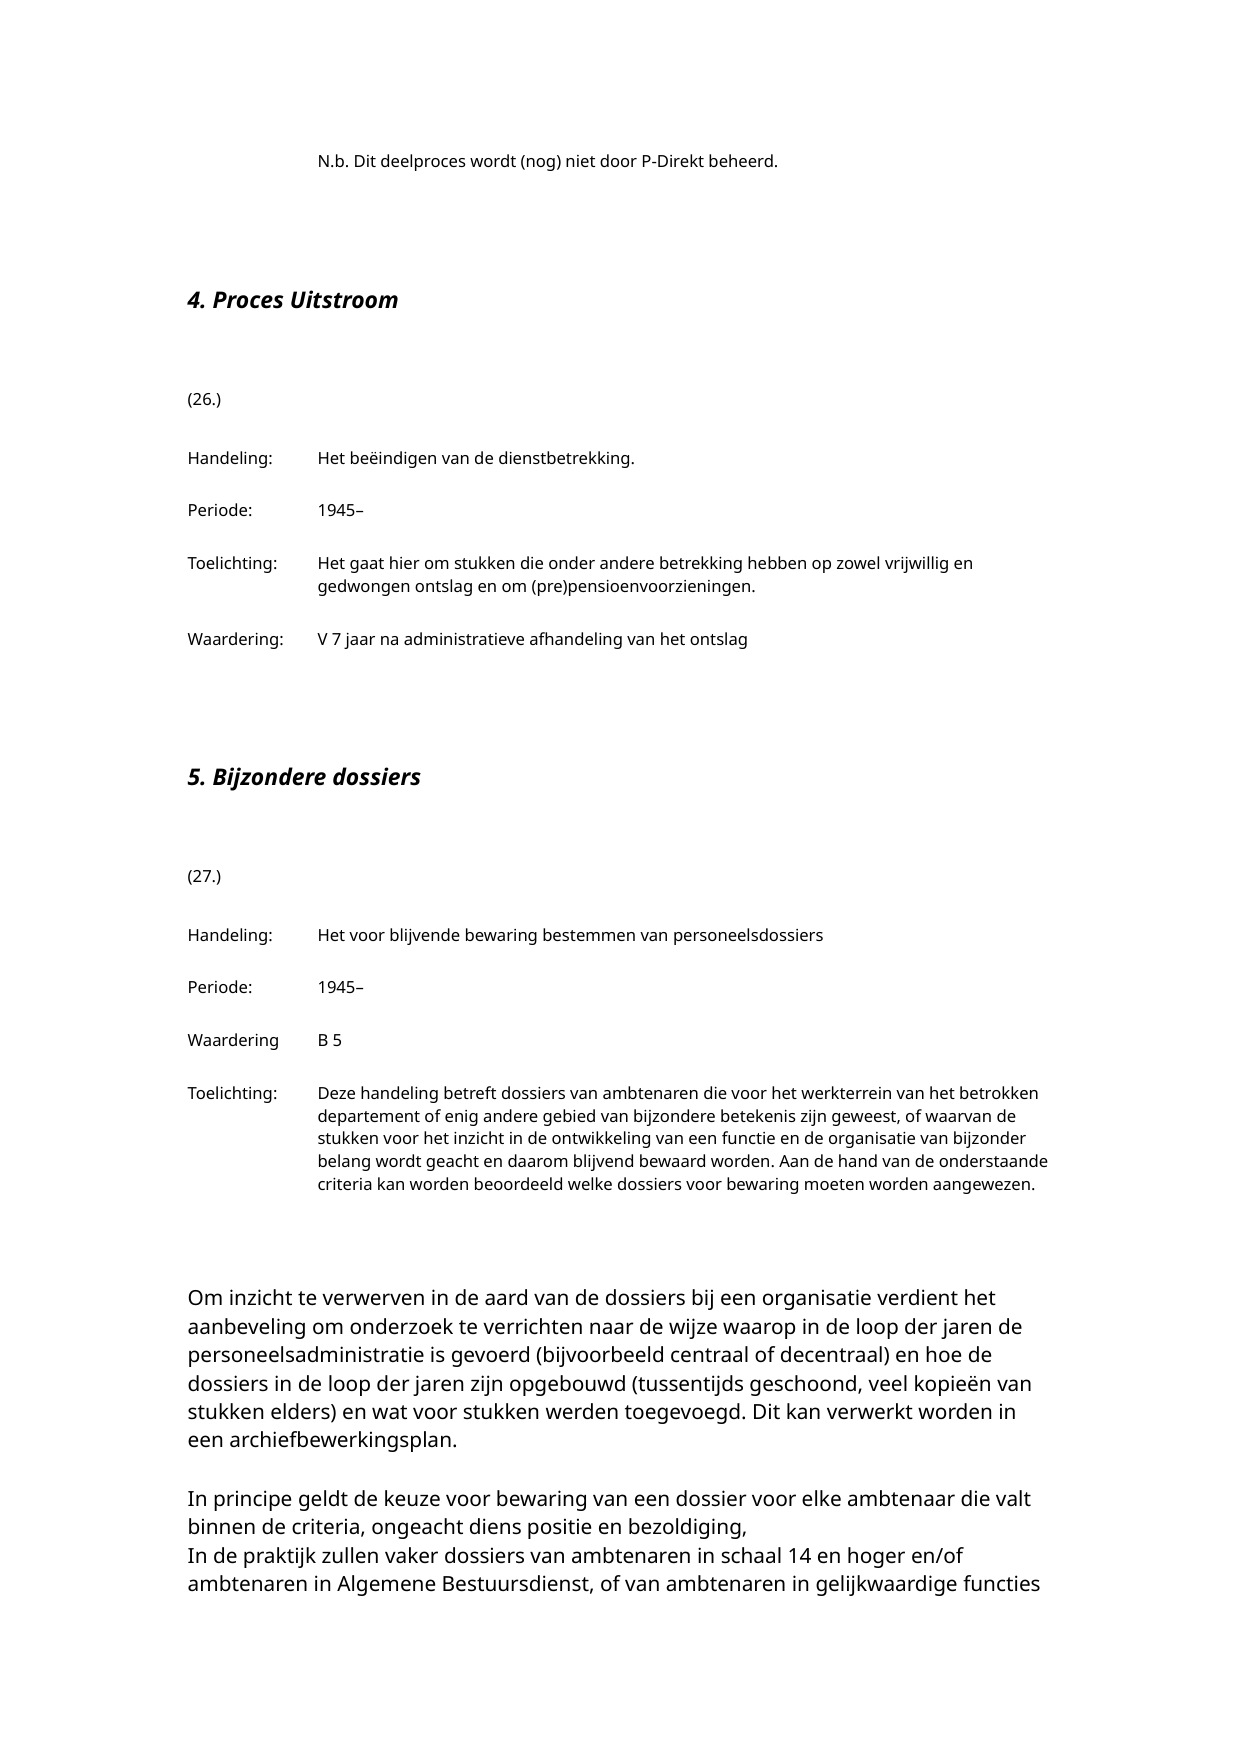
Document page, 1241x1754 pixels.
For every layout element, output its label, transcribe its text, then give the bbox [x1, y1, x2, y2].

table_header [317, 388, 1053, 446]
text In principe geldt de keuze voor bewaring van een dossier voor elke ambtenaar die valt binnen de criteria, ongeacht diens positie en bezoldiging, [187, 1484, 1053, 1541]
subtitle 5. Bijzondere dossiers [187, 761, 1053, 792]
table_cell Handeling: [188, 923, 317, 976]
table_cell Het gaat hier om stukken die onder andere betrekking hebben op zowel vrijwillig en gedwongen ontslag en om (pre)pensioenvoorzieningen. [317, 552, 1053, 627]
table_cell Het voor blijvende bewaring bestemmen van personeelsdossiers [317, 923, 1053, 976]
table_cell Handeling: [188, 446, 317, 499]
table_cell Toelichting: [188, 1081, 317, 1225]
table_cell Het beëindigen van de dienstbetrekking. [317, 446, 1053, 499]
subtitle 4. Proces Uitstroom [187, 284, 1053, 315]
table_header (26.) [188, 388, 317, 446]
table_cell V 7 jaar na administratieve afhandeling van het ontslag [317, 627, 1053, 680]
table_cell Toelichting: [188, 552, 317, 627]
table_cell 1945– [317, 499, 1053, 552]
table_cell N.b. Dit deelproces wordt (nog) niet door P-Direkt beheerd. [317, 150, 1053, 203]
table_cell B 5 [317, 1029, 1053, 1081]
table_cell Waardering [188, 1029, 317, 1081]
table_cell Waardering: [188, 627, 317, 680]
table_cell Periode: [188, 976, 317, 1029]
text Om inzicht te verwerven in de aard van de dossiers bij een organisatie verdient het aanbeveling om onderzoek te verrichten naar de wijze waarop in de loop der jaren de personeelsadministratie is gevoerd (bijvoorbeeld centraal of decentraal) en hoe de dossiers in de loop der jaren zijn opgebouwd (tussentijds geschoond, veel kopieën van stukken elders) en wat voor stukken werden toegevoegd. Dit kan verwerkt worden in een archiefbewerkingsplan. [187, 1283, 1053, 1454]
table_cell Deze handeling betreft dossiers van ambtenaren die voor het werkterrein van het betrokken departement of enig andere gebied van bijzondere betekenis zijn geweest, of waarvan de stukken voor het inzicht in de ontwikkeling van een functie en de organisatie van bijzonder belang wordt geacht en daarom blijvend bewaard worden. Aan de hand van de onderstaande criteria kan worden beoordeeld welke dossiers voor bewaring moeten worden aangewezen. [317, 1081, 1053, 1225]
table_cell 1945– [317, 976, 1053, 1029]
text In de praktijk zullen vaker dossiers van ambtenaren in schaal 14 en hoger en/of ambtenaren in Algemene Bestuursdienst, of van ambtenaren in gelijkwaardige functies [187, 1541, 1053, 1598]
table_header (27.) [188, 865, 317, 923]
table_header [317, 865, 1053, 923]
table_cell Periode: [188, 499, 317, 552]
table_cell [188, 150, 317, 203]
